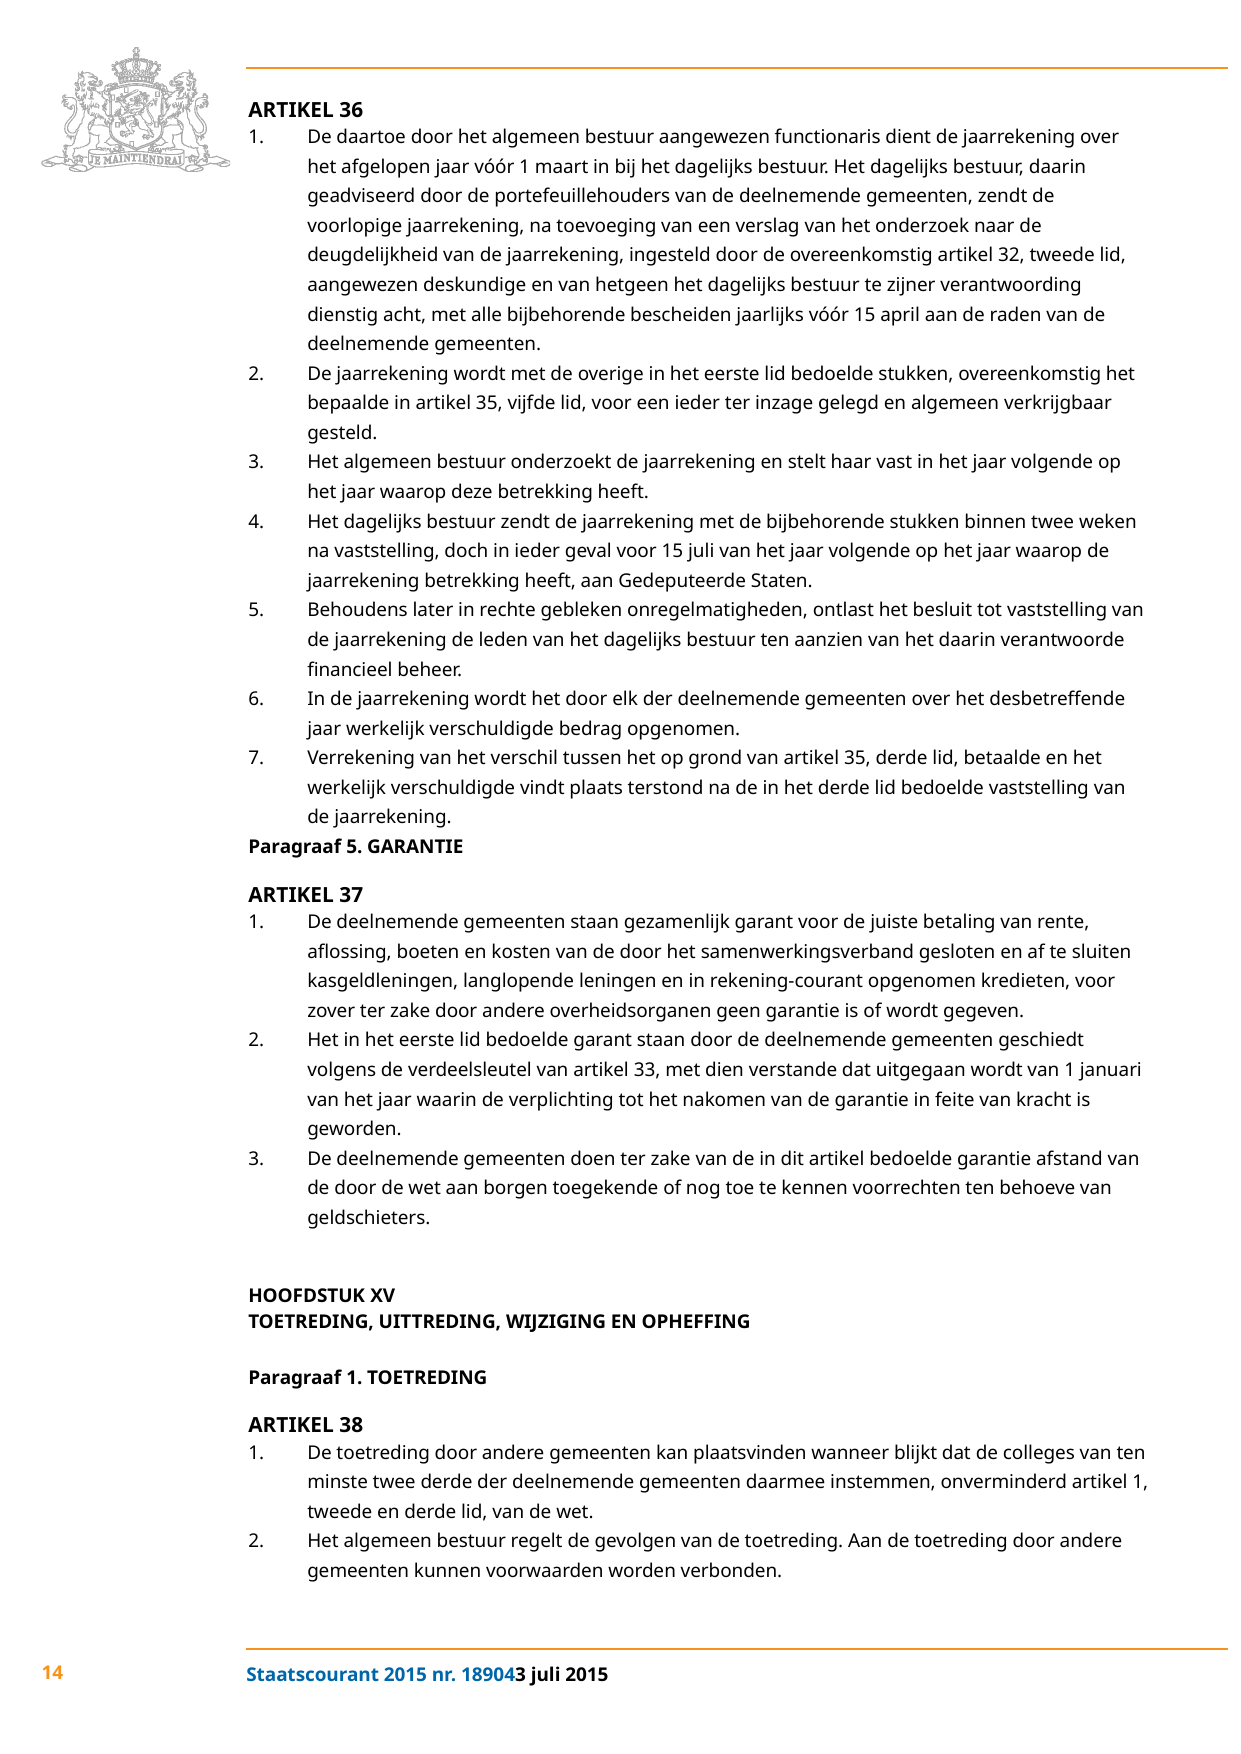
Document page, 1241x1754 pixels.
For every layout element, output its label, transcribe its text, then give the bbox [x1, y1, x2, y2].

list Het dagelijks bestuur zendt de jaarrekening met de bijbehorende stukken binnen twee weken na vaststelling, doch in ieder geval voor 15 juli van het jaar volgende op het jaar waarop de jaarrekening betrekking heeft, aan Gedeputeerde Staten. [248, 508, 1152, 593]
list In de jaarrekening wordt het door elk der deelnemende gemeenten over het desbetreffende jaar werkelijk verschuldigde bedrag opgenomen. [248, 685, 1152, 741]
list Verrekening van het verschil tussen het op grond van artikel 35, derde lid, betaalde en het werkelijk verschuldigde vindt plaats terstond na de in het derde lid bedoelde vaststelling van de jaarrekening. [248, 744, 1152, 829]
text ARTIKEL 37 [248, 880, 1152, 908]
list De deelnemende gemeenten doen ter zake van de in dit artikel bedoelde garantie afstand van de door de wet aan borgen toegekende of nog toe te kennen voorrechten ten behoeve van geldschieters. [248, 1145, 1152, 1230]
list De deelnemende gemeenten staan gezamenlijk garant voor de juiste betaling van rente, aflossing, boeten en kosten van de door het samenwerkingsverband gesloten en af te sluiten kasgeldleningen, langlopende leningen en in rekening-courant opgenomen kredieten, voor zover ter zake door andere overheidsorganen geen garantie is of wordt gegeven. [248, 908, 1152, 1023]
list Het algemeen bestuur onderzoekt de jaarrekening en stelt haar vast in het jaar volgende op het jaar waarop deze betrekking heeft. [248, 449, 1152, 504]
text HOOFDSTUK XV [248, 1280, 1152, 1309]
text ARTIKEL 36 [248, 95, 1152, 123]
list Het algemeen bestuur regelt de gevolgen van de toetreding. Aan de toetreding door andere gemeenten kunnen voorwaarden worden verbonden. [248, 1528, 1152, 1583]
text Paragraaf 5. GARANTIE [248, 833, 1152, 859]
list Het in het eerste lid bedoelde garant staan door de deelnemende gemeenten geschiedt volgens de verdeelsleutel van artikel 33, met dien verstande dat uitgegaan wordt van 1 januari van het jaar waarin de verplichting tot het nakomen van de garantie in feite van kracht is geworden. [248, 1027, 1152, 1141]
text Paragraaf 1. TOETREDING [248, 1364, 1152, 1390]
list Behoudens later in rechte gebleken onregelmatigheden, ontlast het besluit tot vaststelling van de jaarrekening de leden van het dagelijks bestuur ten aanzien van het daarin verantwoorde financieel beheer. [248, 597, 1152, 681]
text TOETREDING, UITTREDING, WIJZIGING EN OPHEFFING [248, 1309, 1152, 1334]
list De toetreding door andere gemeenten kan plaatsvinden wanneer blijkt dat de colleges van ten minste twee derde der deelnemende gemeenten daarmee instemmen, onverminderd artikel 1, tweede en derde lid, van de wet. [248, 1439, 1152, 1524]
text ARTIKEL 38 [248, 1411, 1152, 1439]
picture [41, 47, 231, 172]
list De daartoe door het algemeen bestuur aangewezen functionaris dient de jaarrekening over het afgelopen jaar vóór 1 maart in bij het dagelijks bestuur. Het dagelijks bestuur, daarin geadviseerd door de portefeuillehouders van de deelnemende gemeenten, zendt de voorlopige jaarrekening, na toevoeging van een verslag van het onderzoek naar de deugdelijkheid van de jaarrekening, ingesteld door de overeenkomstig artikel 32, tweede lid, aangewezen deskundige en van hetgeen het dagelijks bestuur te zijner verantwoording dienstig acht, met alle bijbehorende bescheiden jaarlijks vóór 15 april aan de raden van de deelnemende gemeenten. [248, 123, 1152, 356]
list De jaarrekening wordt met de overige in het eerste lid bedoelde stukken, overeenkomstig het bepaalde in artikel 35, vijfde lid, voor een ieder ter inzage gelegd en algemeen verkrijgbaar gesteld. [248, 360, 1152, 445]
